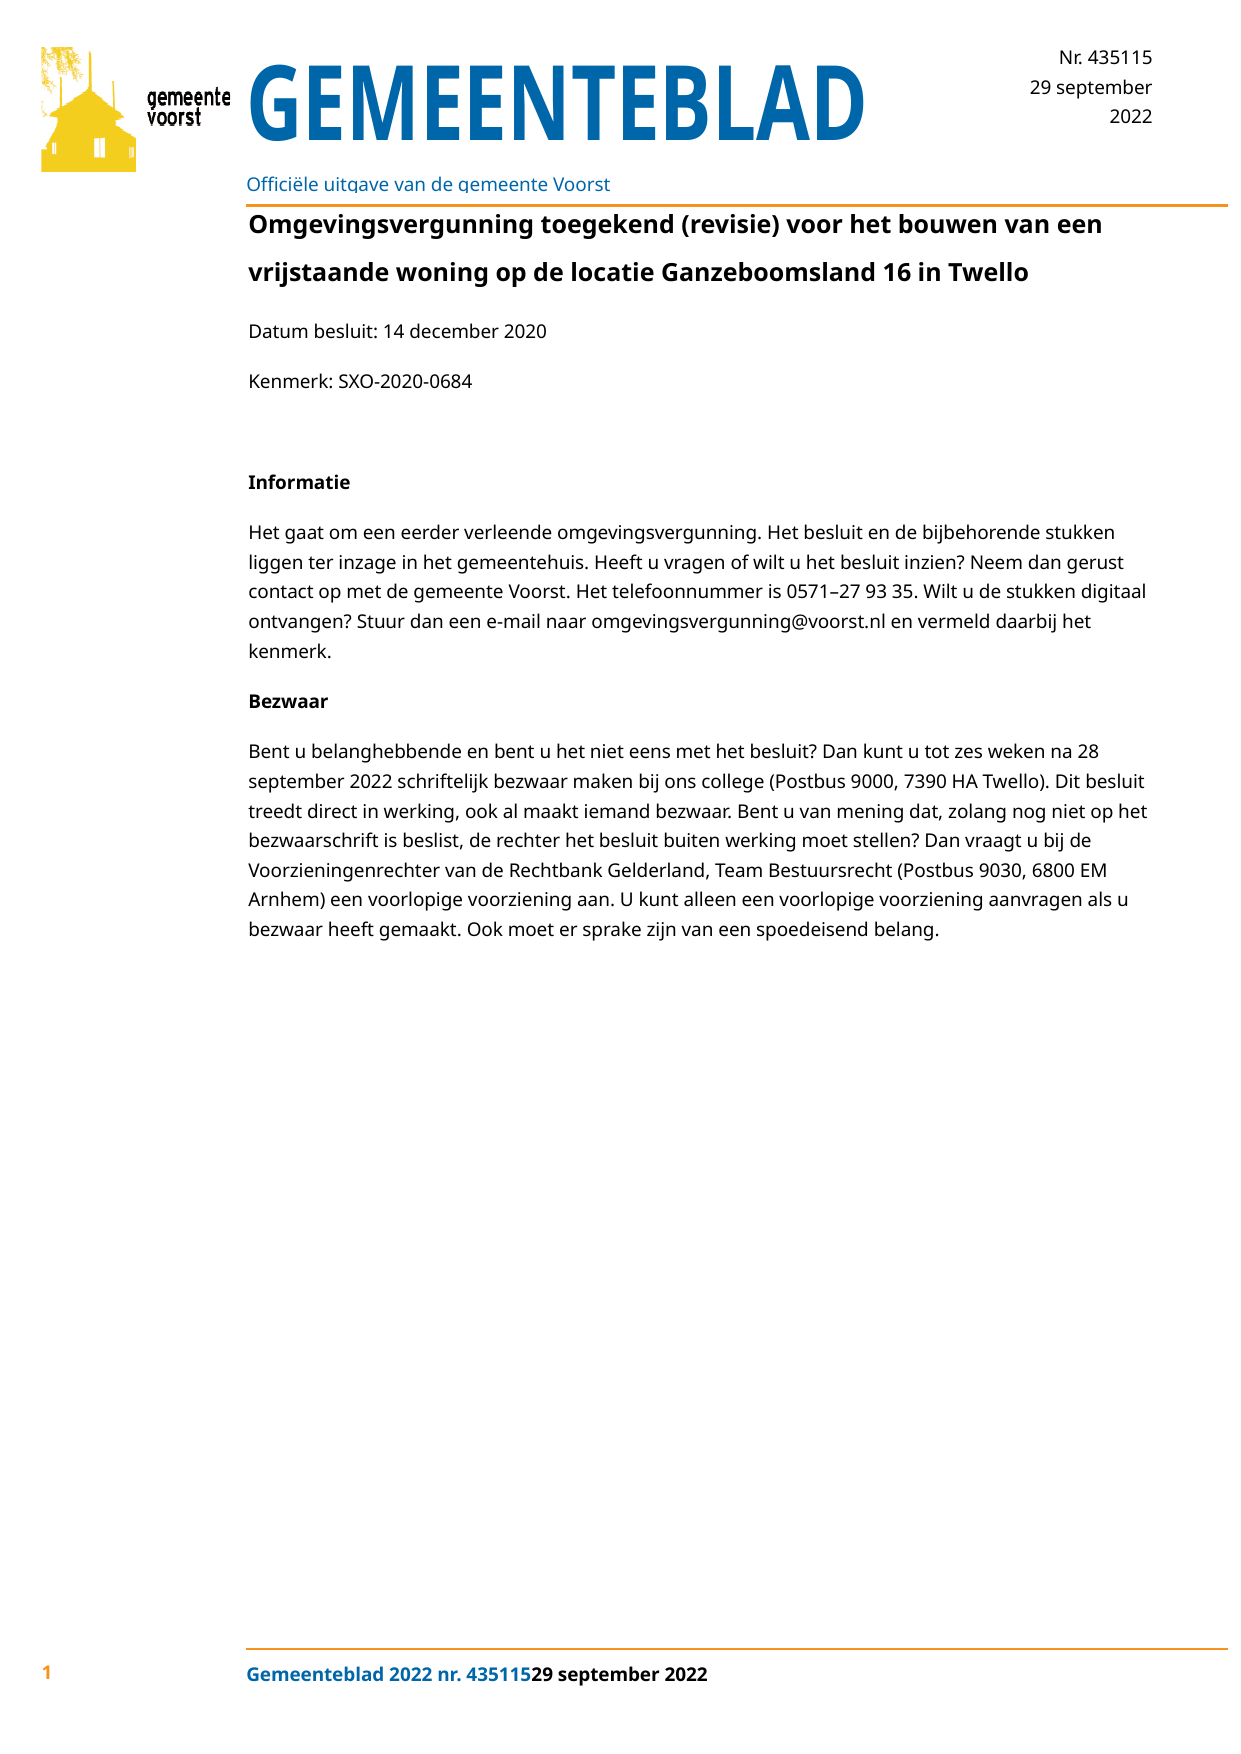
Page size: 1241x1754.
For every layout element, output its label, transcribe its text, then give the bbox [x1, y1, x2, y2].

picture [41, 47, 231, 172]
text Bezwaar [248, 688, 1152, 714]
text Het gaat om een eerder verleende omgevingsvergunning. Het besluit en de bijbehorende stukken liggen ter inzage in het gemeentehuis. Heeft u vragen of wilt u het besluit inzien? Neem dan gerust contact op met de gemeente Voorst. Het telefoonnummer is 0571–27 93 35. Wilt u de stukken digitaal ontvangen? Stuur dan een e-mail naar omgevingsvergunning@voorst.nl en vermeld daarbij het kenmerk. [248, 519, 1152, 664]
text Informatie [248, 469, 1152, 495]
text Bent u belanghebbende en bent u het niet eens met het besluit? Dan kunt u tot zes weken na 28 september 2022 schriftelijk bezwaar maken bij ons college (Postbus 9000, 7390 HA Twello). Dit besluit treedt direct in werking, ook al maakt iemand bezwaar. Bent u van mening dat, zolang nog niet op het bezwaarschrift is beslist, de rechter het besluit buiten werking moet stellen? Dan vraagt u bij de Voorzieningenrechter van de Rechtbank Gelderland, Team Bestuursrecht (Postbus 9030, 6800 EM Arnhem) een voorlopige voorziening aan. U kunt alleen een voorlopige voorziening aanvragen als u bezwaar heeft gemaakt. Ook moet er sprake zijn van een spoedeisend belang. [248, 739, 1152, 942]
text Omgevingsvergunning toegekend (revisie) voor het bouwen van een vrijstaande woning op de locatie Ganzeboomsland 16 in Twello [248, 207, 1152, 288]
text Datum besluit: 14 december 2020 [248, 318, 1152, 344]
text Kenmerk: SXO-2020-0684 [248, 368, 1152, 394]
